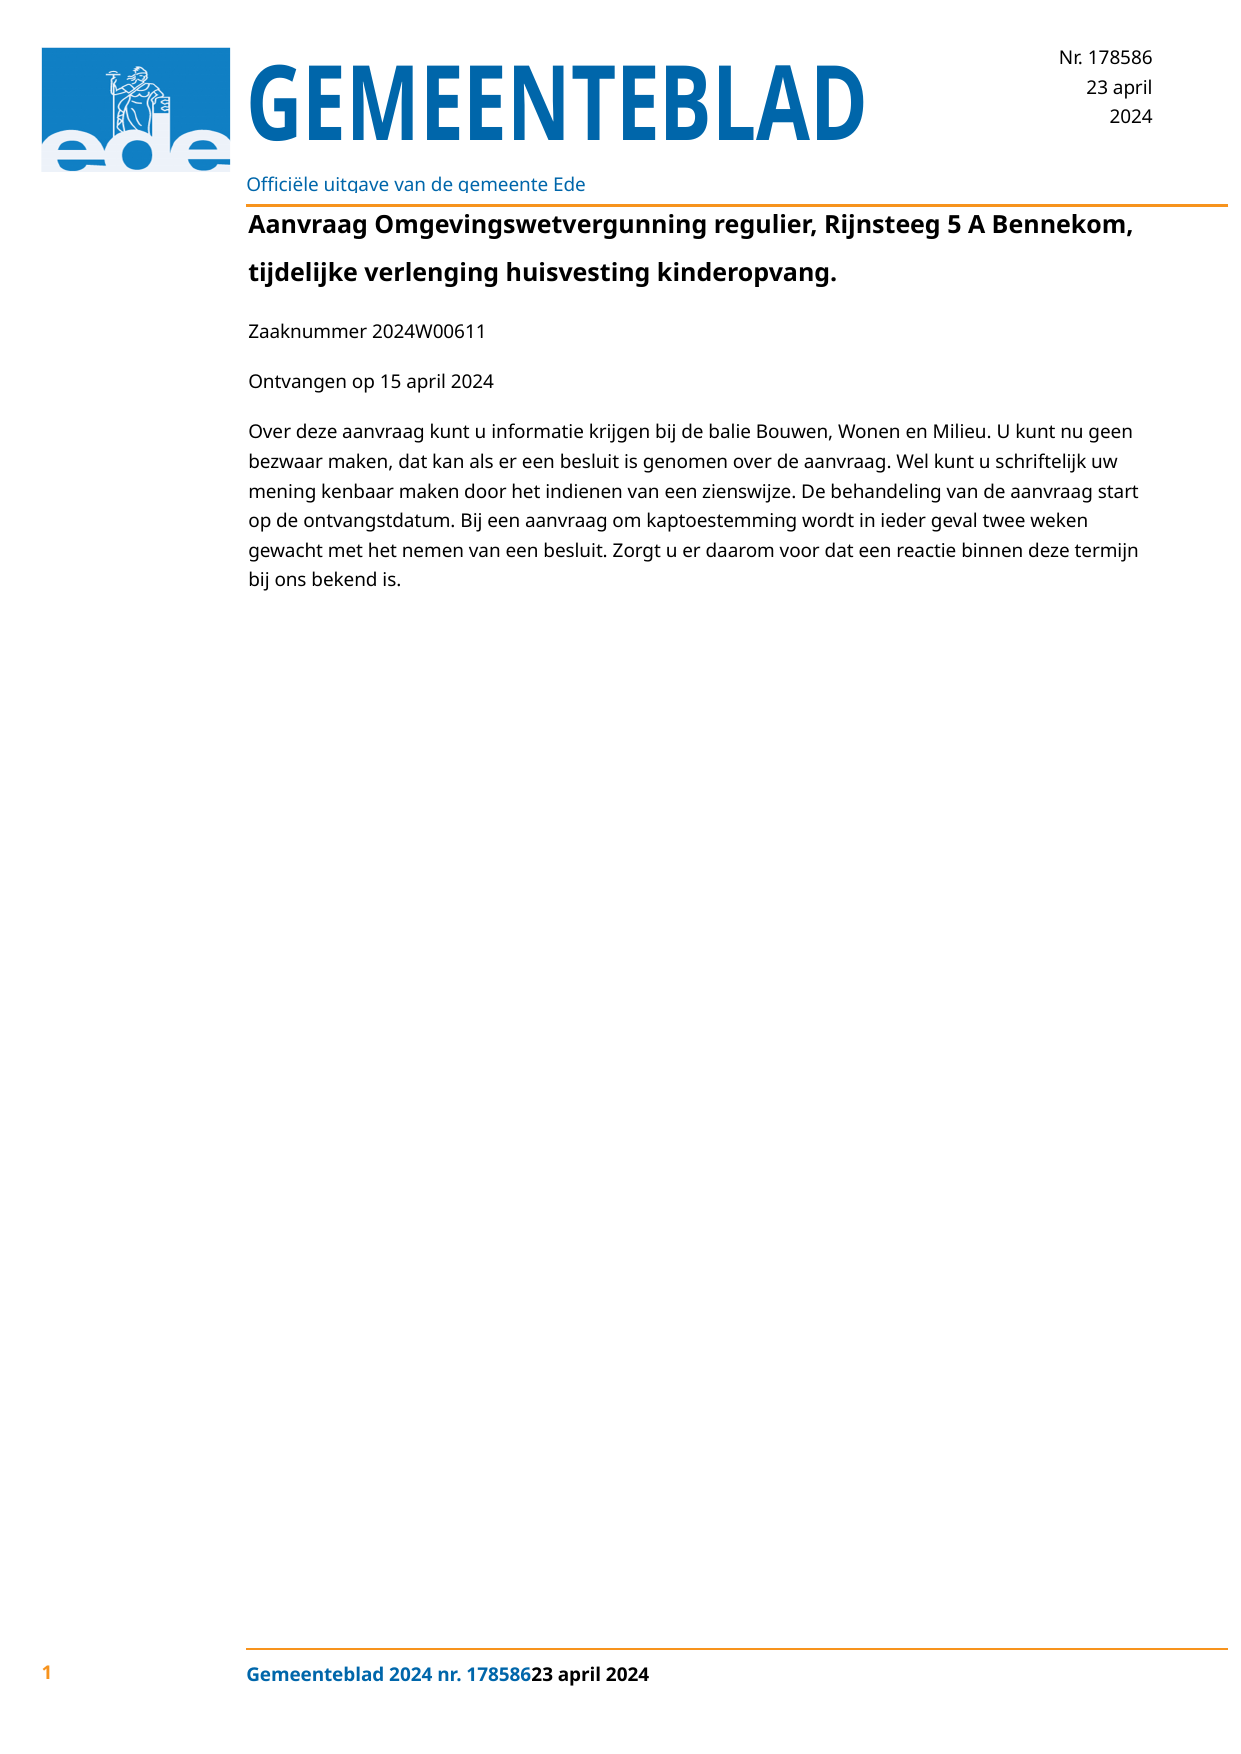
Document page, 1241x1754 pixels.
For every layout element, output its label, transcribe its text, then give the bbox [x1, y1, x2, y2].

text Zaaknummer 2024W00611 [248, 318, 1152, 344]
text Aanvraag Omgevingswetvergunning regulier, Rijnsteeg 5 A Bennekom, tijdelijke verlenging huisvesting kinderopvang. [248, 207, 1152, 288]
picture [41, 47, 231, 172]
text Over deze aanvraag kunt u informatie krijgen bij de balie Bouwen, Wonen en Milieu. U kunt nu geen bezwaar maken, dat kan als er een besluit is genomen over de aanvraag. Wel kunt u schriftelijk uw mening kenbaar maken door het indienen van een zienswijze. De behandeling van de aanvraag start op de ontvangstdatum. Bij een aanvraag om kaptoestemming wordt in ieder geval twee weken gewacht met het nemen van een besluit. Zorgt u er daarom voor dat een reactie binnen deze termijn bij ons bekend is. [248, 419, 1152, 592]
text Ontvangen op 15 april 2024 [248, 368, 1152, 394]
